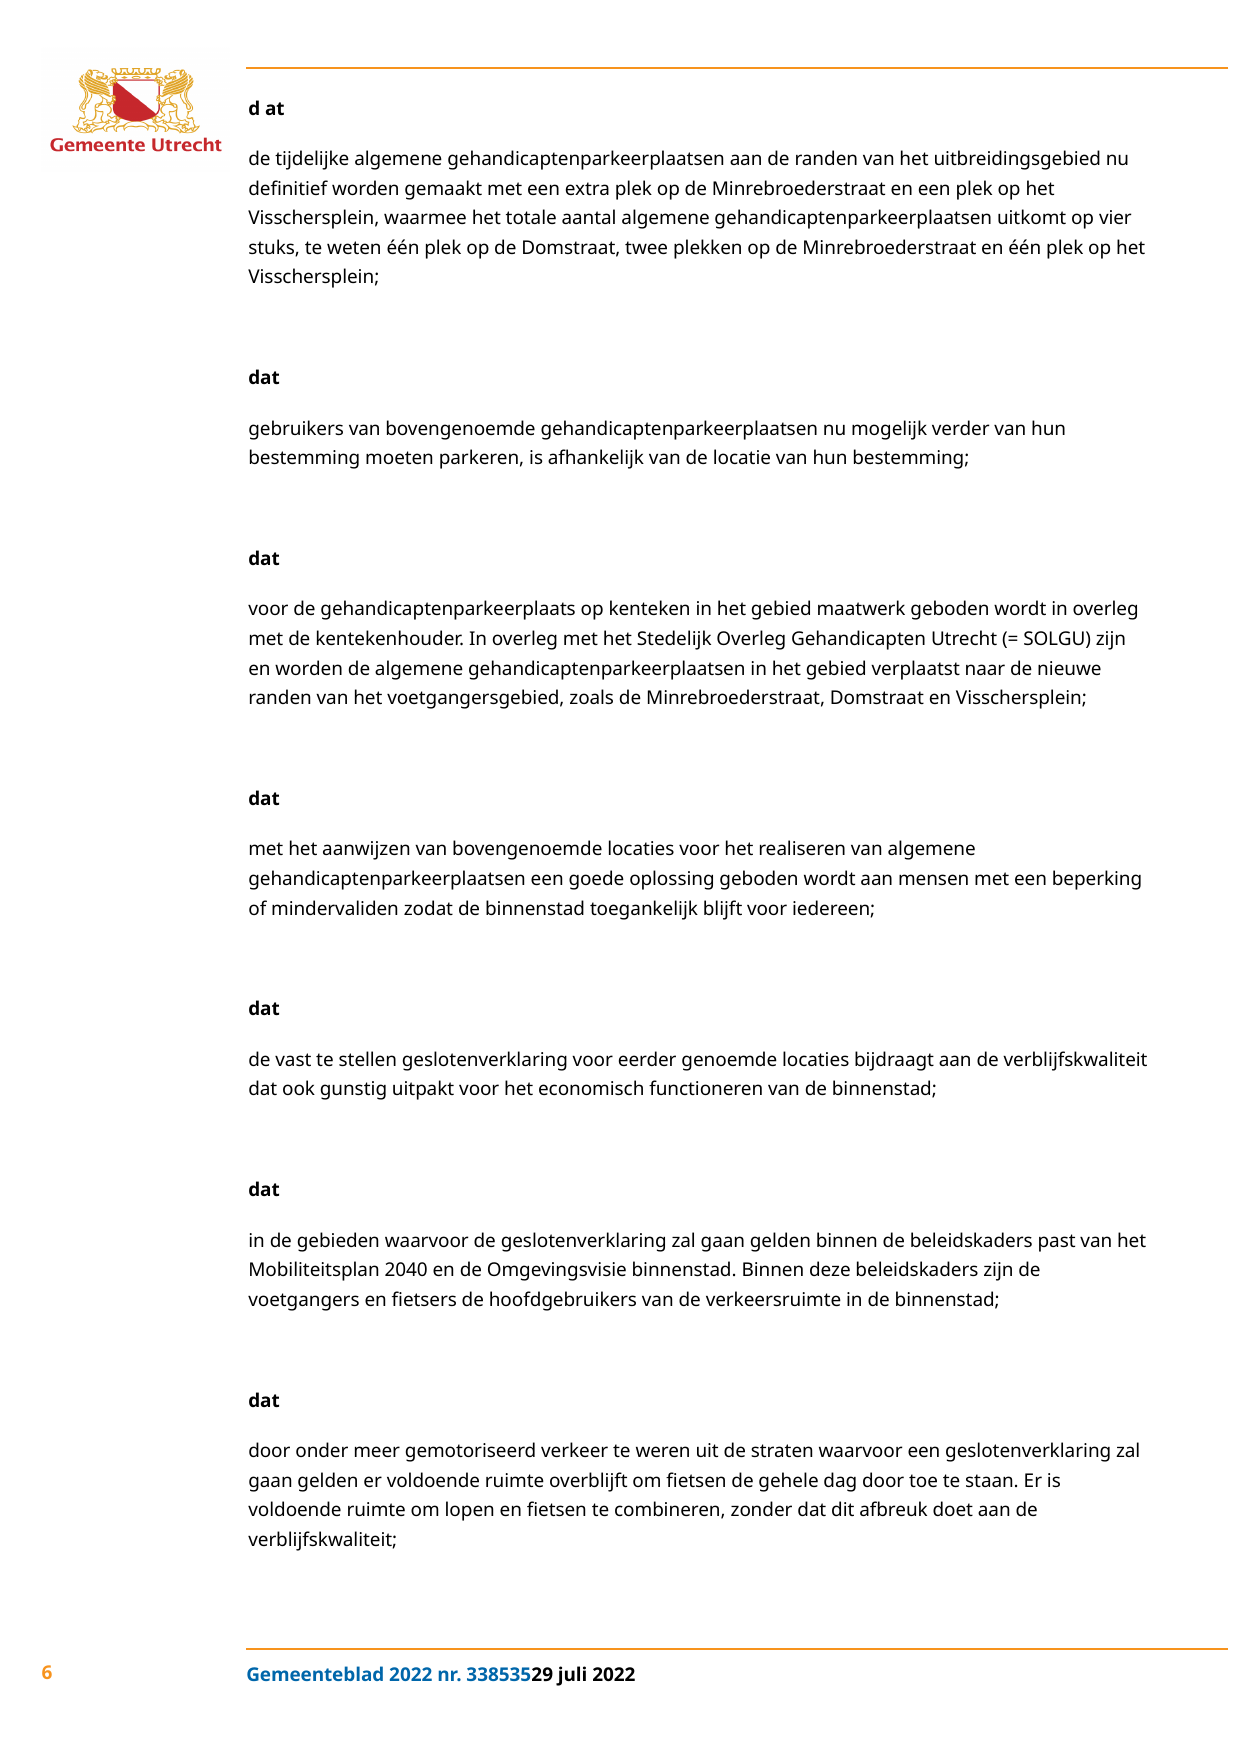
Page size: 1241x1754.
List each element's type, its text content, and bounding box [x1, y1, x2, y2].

text dat [248, 364, 1152, 390]
text dat [248, 1176, 1152, 1202]
text voor de gehandicaptenparkeerplaats op kenteken in het gebied maatwerk geboden wordt in overleg met de kentekenhouder. In overleg met het Stedelijk Overleg Gehandicapten Utrecht (= SOLGU) zijn en worden de algemene gehandicaptenparkeerplaatsen in het gebied verplaatst naar de nieuwe randen van het voetgangersgebied, zoals de Minrebroederstraat, Domstraat en Visschersplein; [248, 596, 1152, 710]
text in de gebieden waarvoor de geslotenverklaring zal gaan gelden binnen de beleidskaders past van het Mobiliteitsplan 2040 en de Omgevingsvisie binnenstad. Binnen deze beleidskaders zijn de voetgangers en fietsers de hoofdgebruikers van de verkeersruimte in de binnenstad; [248, 1227, 1152, 1312]
text dat [248, 785, 1152, 811]
text dat [248, 1387, 1152, 1413]
text dat [248, 996, 1152, 1021]
picture [41, 47, 231, 172]
text gebruikers van bovengenoemde gehandicaptenparkeerplaatsen nu mogelijk verder van hun bestemming moeten parkeren, is afhankelijk van de locatie van hun bestemming; [248, 415, 1152, 470]
text dat [248, 545, 1152, 571]
text de tijdelijke algemene gehandicaptenparkeerplaatsen aan de randen van het uitbreidingsgebied nu definitief worden gemaakt met een extra plek op de Minrebroederstraat en een plek op het Visschersplein, waarmee het totale aantal algemene gehandicaptenparkeerplaatsen uitkomt op vier stuks, te weten één plek op de Domstraat, twee plekken op de Minrebroederstraat en één plek op het Visschersplein; [248, 145, 1152, 289]
text door onder meer gemotoriseerd verkeer te weren uit de straten waarvoor een geslotenverklaring zal gaan gelden er voldoende ruimte overblijft om fietsen de gehele dag door toe te staan. Er is voldoende ruimte om lopen en fietsen te combineren, zonder dat dit afbreuk doet aan de verblijfskwaliteit; [248, 1437, 1152, 1552]
text d at [248, 95, 1152, 121]
text de vast te stellen geslotenverklaring voor eerder genoemde locaties bijdraagt aan de verblijfskwaliteit dat ook gunstig uitpakt voor het economisch functioneren van de binnenstad; [248, 1046, 1152, 1101]
text met het aanwijzen van bovengenoemde locaties voor het realiseren van algemene gehandicaptenparkeerplaatsen een goede oplossing geboden wordt aan mensen met een beperking of mindervaliden zodat de binnenstad toegankelijk blijft voor iedereen; [248, 836, 1152, 921]
